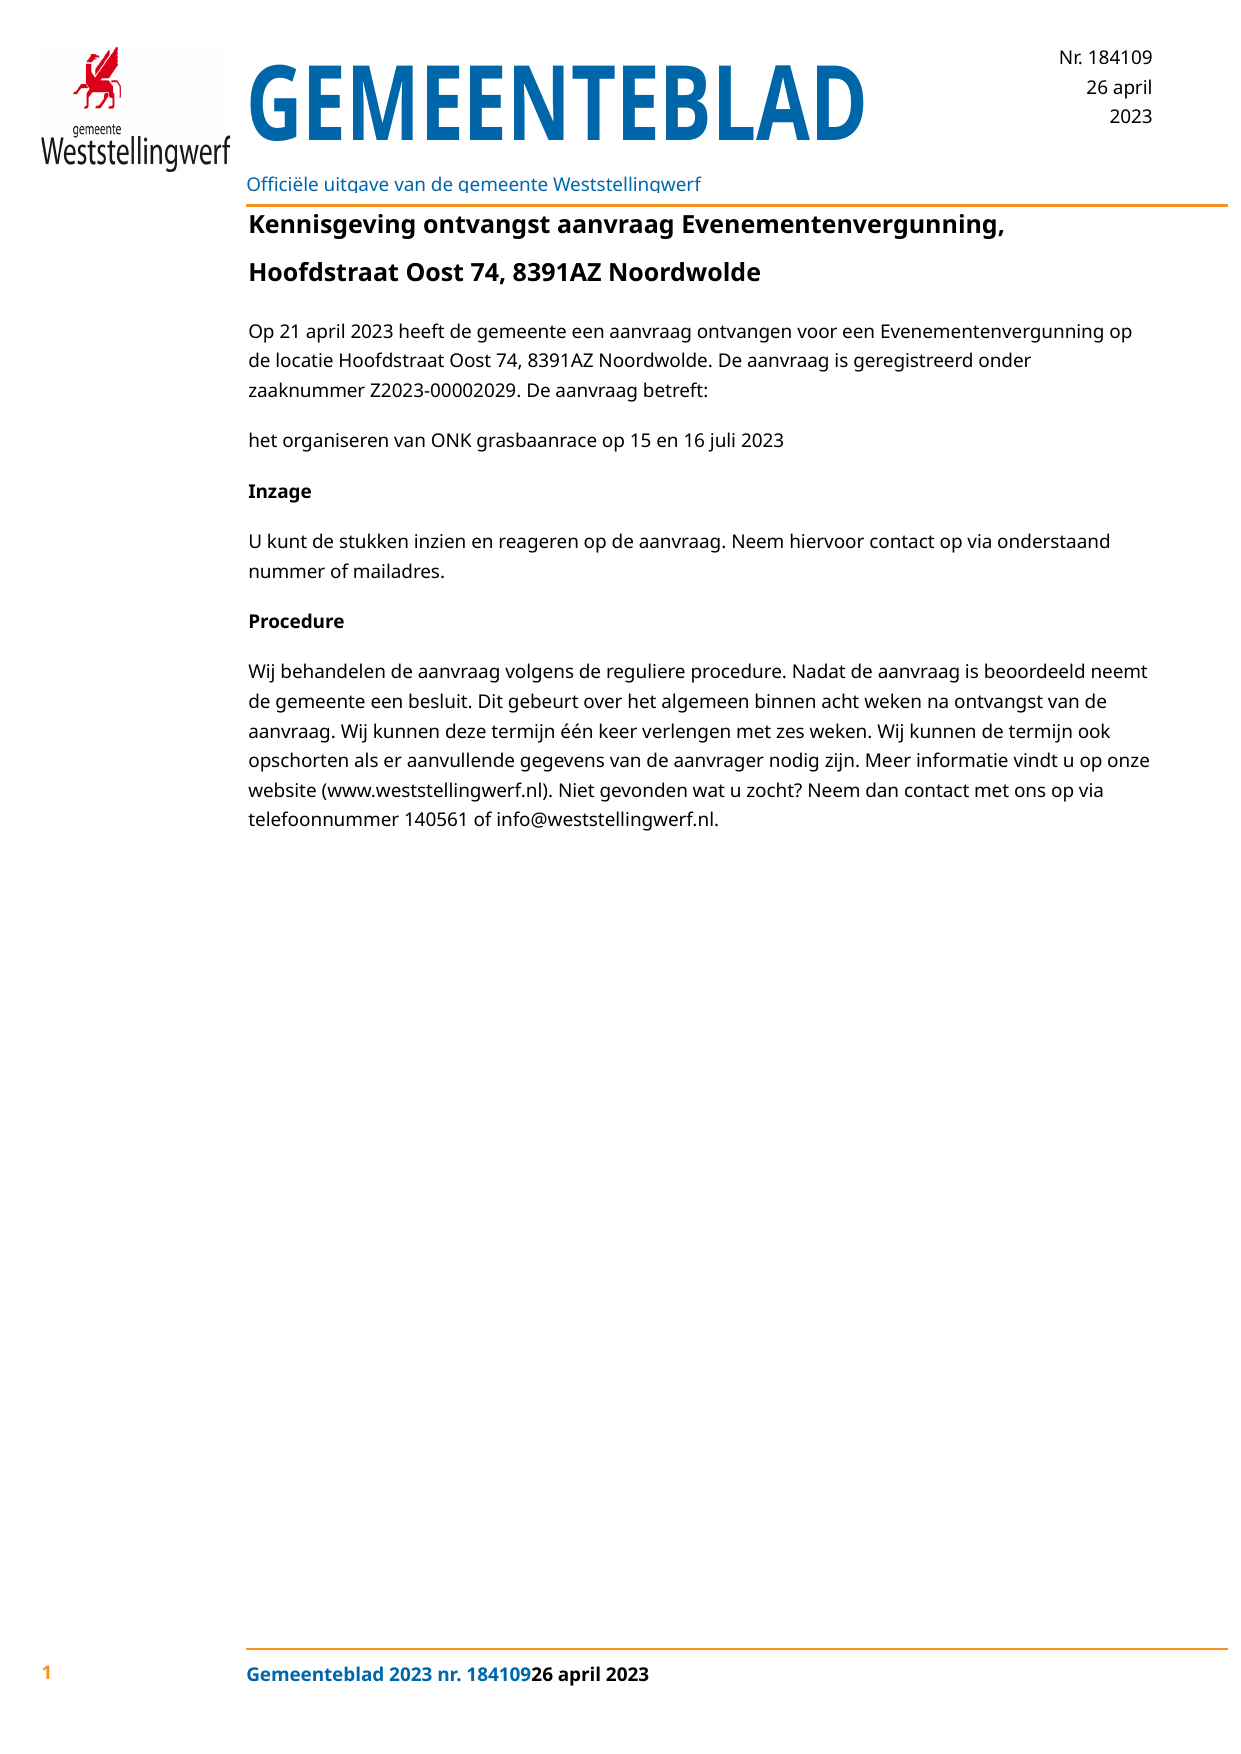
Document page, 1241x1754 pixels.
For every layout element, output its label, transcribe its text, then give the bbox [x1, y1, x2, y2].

text Procedure [248, 608, 1152, 634]
text Kennisgeving ontvangst aanvraag Evenementenvergunning, Hoofdstraat Oost 74, 8391AZ Noordwolde [248, 207, 1152, 288]
text Wij behandelen de aanvraag volgens de reguliere procedure. Nadat de aanvraag is beoordeeld neemt de gemeente een besluit. Dit gebeurt over het algemeen binnen acht weken na ontvangst van de aanvraag. Wij kunnen deze termijn één keer verlengen met zes weken. Wij kunnen de termijn ook opschorten als er aanvullende gegevens van de aanvrager nodig zijn. Meer informatie vindt u op onze website (www.weststellingwerf.nl). Niet gevonden wat u zocht? Neem dan contact met ons op via telefoonnummer 140561 of info@weststellingwerf.nl. [248, 659, 1152, 832]
text Inzage [248, 478, 1152, 504]
text U kunt de stukken inzien en reageren op de aanvraag. Neem hiervoor contact op via onderstaand nummer of mailadres. [248, 528, 1152, 584]
text Op 21 april 2023 heeft de gemeente een aanvraag ontvangen voor een Evenementenvergunning op de locatie Hoofdstraat Oost 74, 8391AZ Noordwolde. De aanvraag is geregistreerd onder zaaknummer Z2023-00002029. De aanvraag betreft: [248, 318, 1152, 403]
text het organiseren van ONK grasbaanrace op 15 en 16 juli 2023 [248, 427, 1152, 453]
picture [41, 47, 231, 172]
